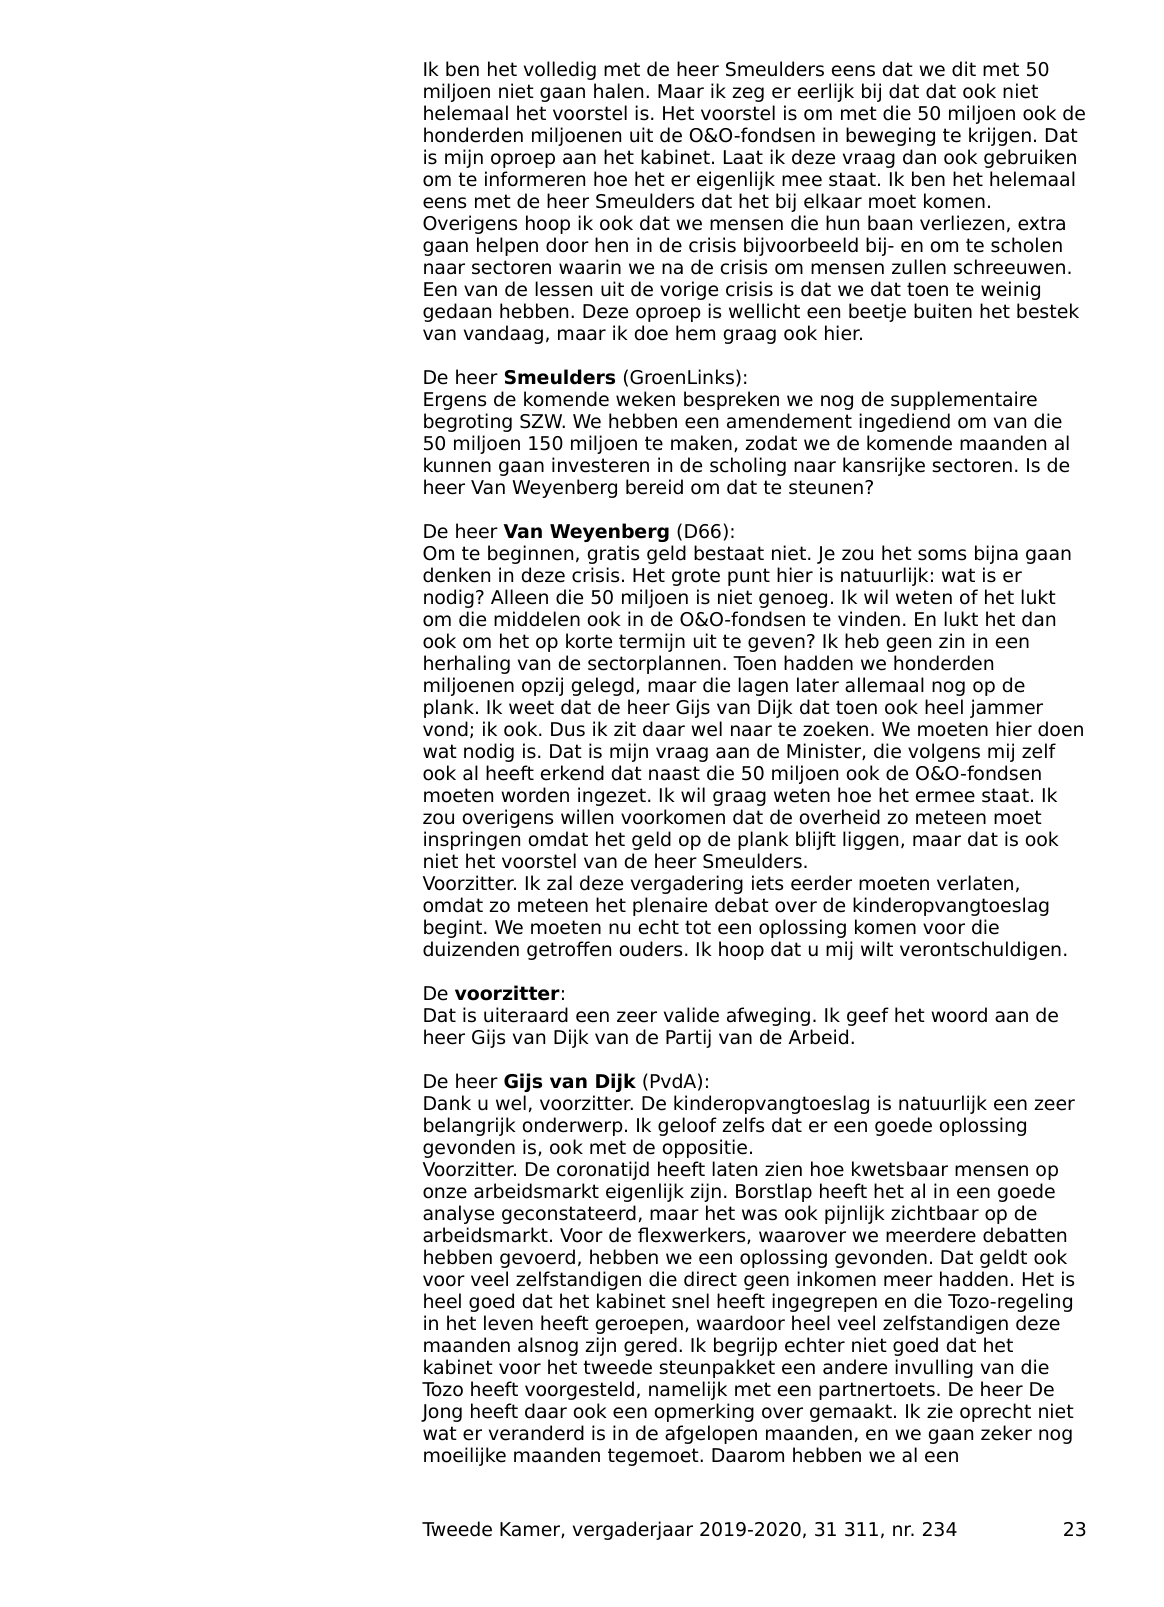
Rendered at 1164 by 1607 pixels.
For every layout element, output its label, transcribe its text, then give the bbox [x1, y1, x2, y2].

text De heer Van Weyenberg (D66): [422, 521, 1087, 543]
text De heer Smeulders (GroenLinks): [422, 367, 1087, 389]
text Dank u wel, voorzitter. De kinderopvangtoeslag is natuurlijk een zeer belangrijk onderwerp. Ik geloof zelfs dat er een goede oplossing gevonden is, ook met de oppositie. [422, 1093, 1087, 1159]
text Ergens de komende weken bespreken we nog de supplementaire begroting SZW. We hebben een amendement ingediend om van die 50 miljoen 150 miljoen te maken, zodat we de komende maanden al kunnen gaan investeren in de scholing naar kansrijke sectoren. Is de heer Van Weyenberg bereid om dat te steunen? [422, 389, 1087, 499]
text Voorzitter. De coronatijd heeft laten zien hoe kwetsbaar mensen op onze arbeidsmarkt eigenlijk zijn. Borstlap heeft het al in een goede analyse geconstateerd, maar het was ook pijnlijk zichtbaar op de arbeidsmarkt. Voor de flexwerkers, waarover we meerdere debatten hebben gevoerd, hebben we een oplossing gevonden. Dat geldt ook voor veel zelfstandigen die direct geen inkomen meer hadden. Het is heel goed dat het kabinet snel heeft ingegrepen en die Tozo-regeling in het leven heeft geroepen, waardoor heel veel zelfstandigen deze maanden alsnog zijn gered. Ik begrijp echter niet goed dat het kabinet voor het tweede steunpakket een andere invulling van die Tozo heeft voorgesteld, namelijk met een partnertoets. De heer De Jong heeft daar ook een opmerking over gemaakt. Ik zie oprecht niet wat er veranderd is in de afgelopen maanden, en we gaan zeker nog moeilijke maanden tegemoet. Daarom hebben we al een [422, 1159, 1087, 1467]
text De heer Gijs van Dijk (PvdA): [422, 1071, 1087, 1093]
text De voorzitter: [422, 983, 1087, 1005]
text Dat is uiteraard een zeer valide afweging. Ik geef het woord aan de heer Gijs van Dijk van de Partij van de Arbeid. [422, 1005, 1087, 1049]
text Om te beginnen, gratis geld bestaat niet. Je zou het soms bijna gaan denken in deze crisis. Het grote punt hier is natuurlijk: wat is er nodig? Alleen die 50 miljoen is niet genoeg. Ik wil weten of het lukt om die middelen ook in de O&O-fondsen te vinden. En lukt het dan ook om het op korte termijn uit te geven? Ik heb geen zin in een herhaling van de sectorplannen. Toen hadden we honderden miljoenen opzij gelegd, maar die lagen later allemaal nog op de plank. Ik weet dat de heer Gijs van Dijk dat toen ook heel jammer vond; ik ook. Dus ik zit daar wel naar te zoeken. We moeten hier doen wat nodig is. Dat is mijn vraag aan de Minister, die volgens mij zelf ook al heeft erkend dat naast die 50 miljoen ook de O&O-fondsen moeten worden ingezet. Ik wil graag weten hoe het ermee staat. Ik zou overigens willen voorkomen dat de overheid zo meteen moet inspringen omdat het geld op de plank blijft liggen, maar dat is ook niet het voorstel van de heer Smeulders. [422, 543, 1087, 873]
text Ik ben het volledig met de heer Smeulders eens dat we dit met 50 miljoen niet gaan halen. Maar ik zeg er eerlijk bij dat dat ook niet helemaal het voorstel is. Het voorstel is om met die 50 miljoen ook de honderden miljoenen uit de O&O-fondsen in beweging te krijgen. Dat is mijn oproep aan het kabinet. Laat ik deze vraag dan ook gebruiken om te informeren hoe het er eigenlijk mee staat. Ik ben het helemaal eens met de heer Smeulders dat het bij elkaar moet komen. Overigens hoop ik ook dat we mensen die hun baan verliezen, extra gaan helpen door hen in de crisis bijvoorbeeld bij- en om te scholen naar sectoren waarin we na de crisis om mensen zullen schreeuwen. Een van de lessen uit de vorige crisis is dat we dat toen te weinig gedaan hebben. Deze oproep is wellicht een beetje buiten het bestek van vandaag, maar ik doe hem graag ook hier. [422, 59, 1087, 345]
text Voorzitter. Ik zal deze vergadering iets eerder moeten verlaten, omdat zo meteen het plenaire debat over de kinderopvangtoeslag begint. We moeten nu echt tot een oplossing komen voor die duizenden getroffen ouders. Ik hoop dat u mij wilt verontschuldigen. [422, 873, 1087, 961]
